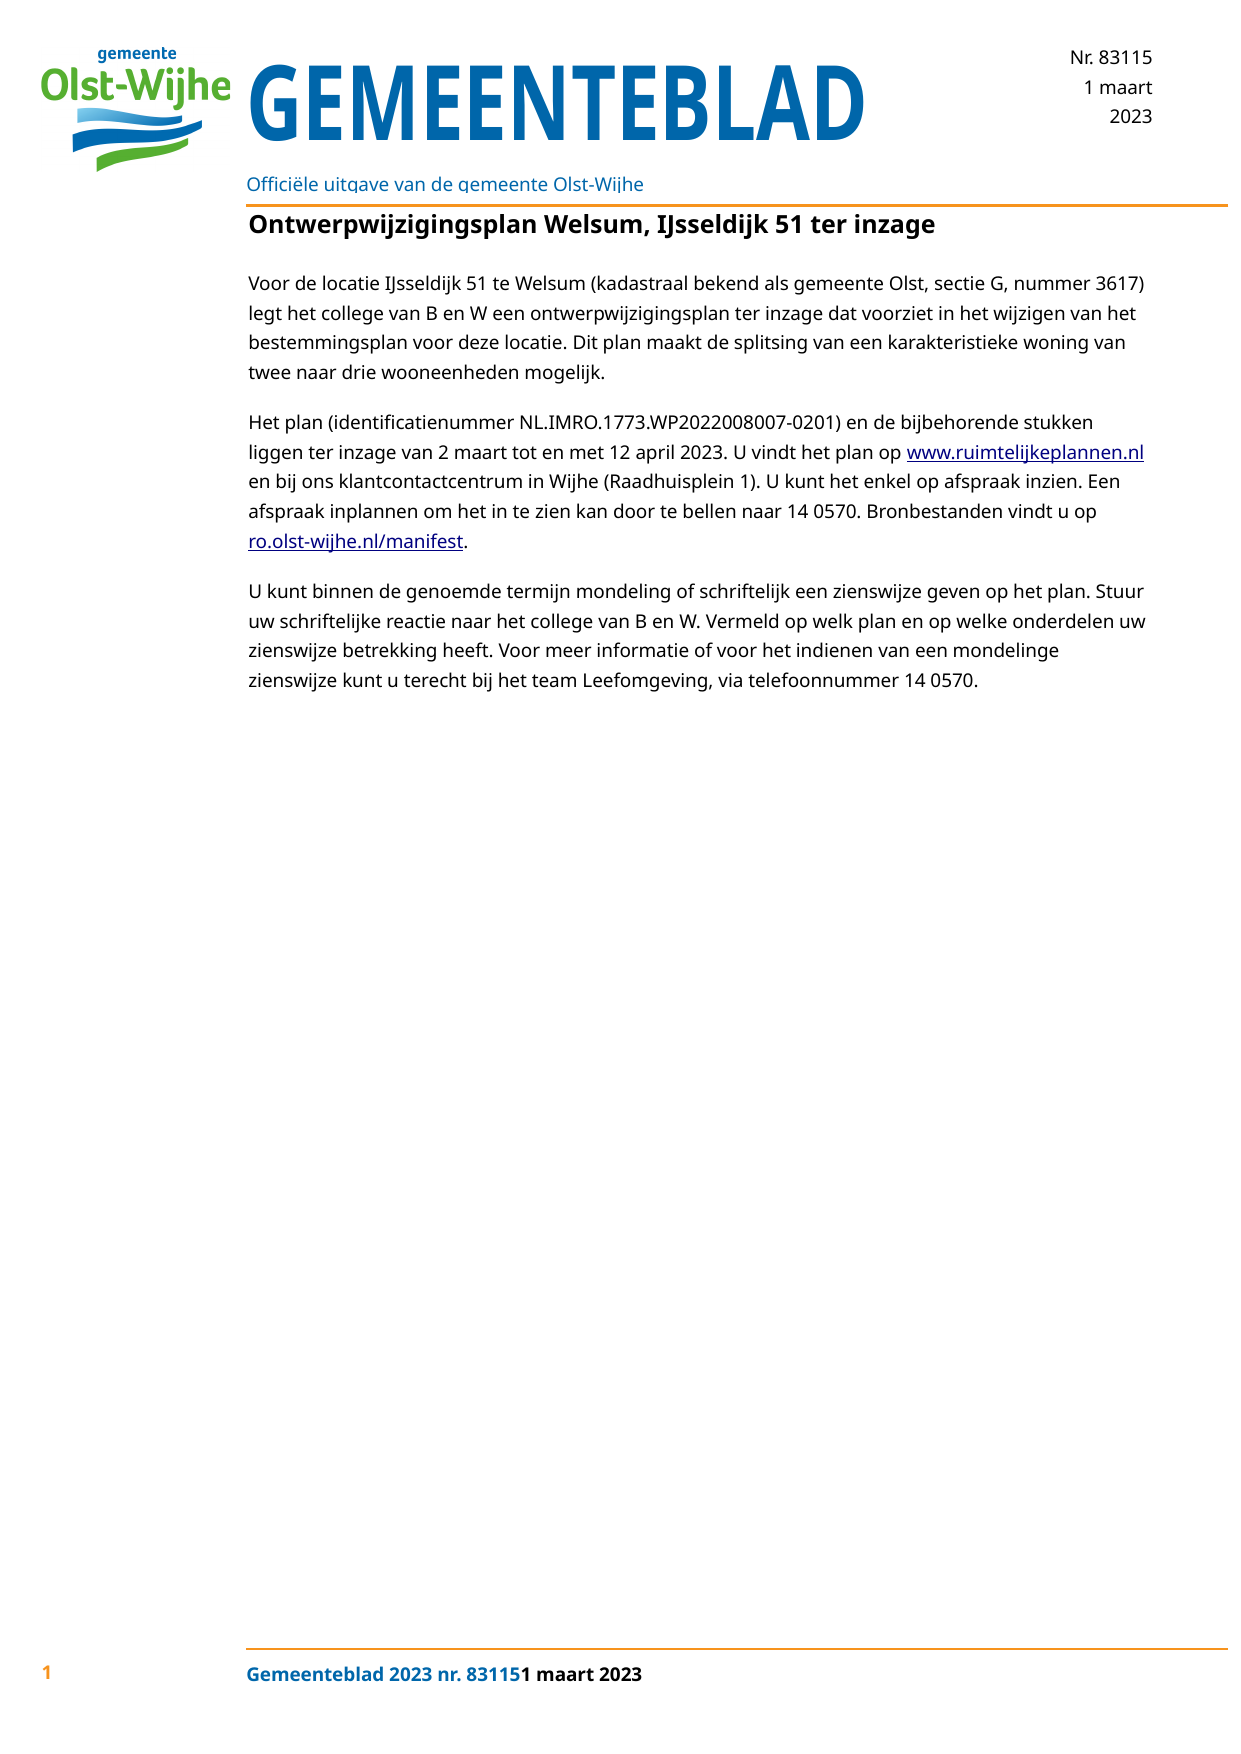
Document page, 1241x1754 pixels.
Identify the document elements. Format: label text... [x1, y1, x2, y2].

picture [41, 47, 231, 172]
text U kunt binnen de genoemde termijn mondeling of schriftelijk een zienswijze geven op het plan. Stuur uw schriftelijke reactie naar het college van B en W. Vermeld op welk plan en op welke onderdelen uw zienswijze betrekking heeft. Voor meer informatie of voor het indienen van een mondelinge zienswijze kunt u terecht bij het team Leefomgeving, via telefoonnummer 14 0570. [248, 578, 1152, 693]
text Voor de locatie IJsseldijk 51 te Welsum (kadastraal bekend als gemeente Olst, sectie G, nummer 3617) legt het college van B en W een ontwerpwijzigingsplan ter inzage dat voorziet in het wijzigen van het bestemmingsplan voor deze locatie. Dit plan maakt de splitsing van een karakteristieke woning van twee naar drie wooneenheden mogelijk. [248, 270, 1152, 385]
text Ontwerpwijzigingsplan Welsum, IJsseldijk 51 ter inzage [248, 207, 1152, 241]
text Het plan (identificatienummer NL.IMRO.1773.WP2022008007-0201) en de bijbehorende stukken liggen ter inzage van 2 maart tot en met 12 april 2023. U vindt het plan op www.ruimtelijkeplannen.nl en bij ons klantcontactcentrum in Wijhe (Raadhuisplein 1). U kunt het enkel op afspraak inzien. Een afspraak inplannen om het in te zien kan door te bellen naar 14 0570. Bronbestanden vindt u op ro.olst-wijhe.nl/manifest. [248, 409, 1152, 553]
